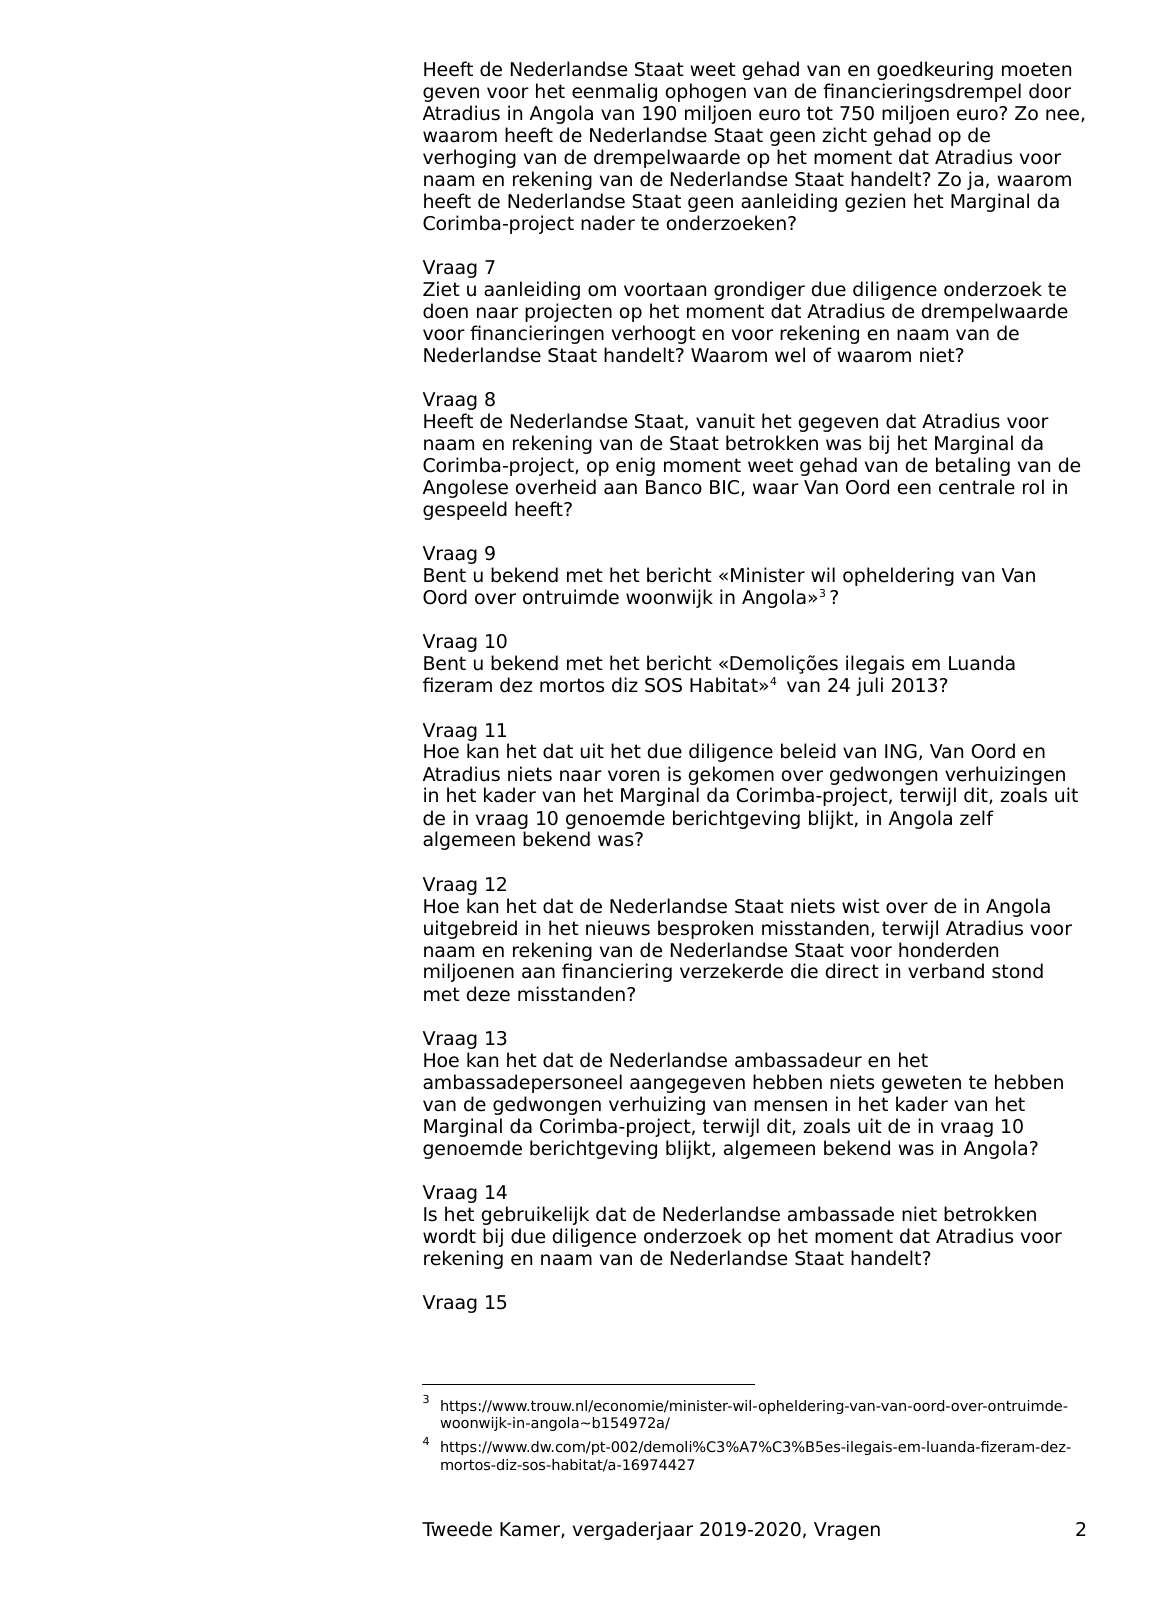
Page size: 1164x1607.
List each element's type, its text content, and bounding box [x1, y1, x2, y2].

text Hoe kan het dat de Nederlandse ambassadeur en het ambassadepersoneel aangegeven hebben niets geweten te hebben van de gedwongen verhuizing van mensen in het kader van het Marginal da Corimba-project, terwijl dit, zoals uit de in vraag 10 genoemde berichtgeving blijkt, algemeen bekend was in Angola? [422, 1049, 1087, 1159]
text Hoe kan het dat de Nederlandse Staat niets wist over de in Angola uitgebreid in het nieuws besproken misstanden, terwijl Atradius voor naam en rekening van de Nederlandse Staat voor honderden miljoenen aan financiering verzekerde die direct in verband stond met deze misstanden? [422, 896, 1087, 1005]
text Heeft de Nederlandse Staat, vanuit het gegeven dat Atradius voor naam en rekening van de Staat betrokken was bij het Marginal da Corimba-project, op enig moment weet gehad van de betaling van de Angolese overheid aan Banco BIC, waar Van Oord een centrale rol in gespeeld heeft? [422, 411, 1087, 521]
text Ziet u aanleiding om voortaan grondiger due diligence onderzoek te doen naar projecten op het moment dat Atradius de drempelwaarde voor financieringen verhoogt en voor rekening en naam van de Nederlandse Staat handelt? Waarom wel of waarom niet? [422, 279, 1087, 367]
text Vraag 13 [422, 1028, 1087, 1049]
text Vraag 8 [422, 389, 1087, 411]
text Vraag 14 [422, 1182, 1087, 1204]
text Is het gebruikelijk dat de Nederlandse ambassade niet betrokken wordt bij due diligence onderzoek op het moment dat Atradius voor rekening en naam van de Nederlandse Staat handelt? [422, 1204, 1087, 1269]
text Vraag 12 [422, 873, 1087, 896]
text Vraag 9 [422, 543, 1087, 565]
text Heeft de Nederlandse Staat weet gehad van en goedkeuring moeten geven voor het eenmalig ophogen van de financieringsdrempel door Atradius in Angola van 190 miljoen euro tot 750 miljoen euro? Zo nee, waarom heeft de Nederlandse Staat geen zicht gehad op de verhoging van de drempelwaarde op het moment dat Atradius voor naam en rekening van de Nederlandse Staat handelt? Zo ja, waarom heeft de Nederlandse Staat geen aanleiding gezien het Marginal da Corimba-project nader te onderzoeken? [422, 59, 1087, 235]
text https://www.dw.com/pt-002/demoli%C3%A7%C3%B5es-ilegais-em-luanda-fizeram-dez-mortos-diz-sos-habitat/a-16974427 [422, 1435, 1087, 1474]
text Bent u bekend met het bericht «Demolições ilegais em Luanda fizeram dez mortos diz SOS Habitat» van 24 juli 2013? [422, 653, 1087, 697]
text https://www.trouw.nl/economie/minister-wil-opheldering-van-van-oord-over-ontruimde-woonwijk-in-angola~b154972a/ [422, 1393, 1087, 1432]
text Vraag 15 [422, 1292, 1087, 1314]
text Vraag 11 [422, 719, 1087, 741]
text Hoe kan het dat uit het due diligence beleid van ING, Van Oord en Atradius niets naar voren is gekomen over gedwongen verhuizingen in het kader van het Marginal da Corimba-project, terwijl dit, zoals uit de in vraag 10 genoemde berichtgeving blijkt, in Angola zelf algemeen bekend was? [422, 741, 1087, 851]
text Bent u bekend met het bericht «Minister wil opheldering van Van Oord over ontruimde woonwijk in Angola»? [422, 565, 1087, 609]
text Vraag 10 [422, 631, 1087, 653]
text Vraag 7 [422, 257, 1087, 279]
